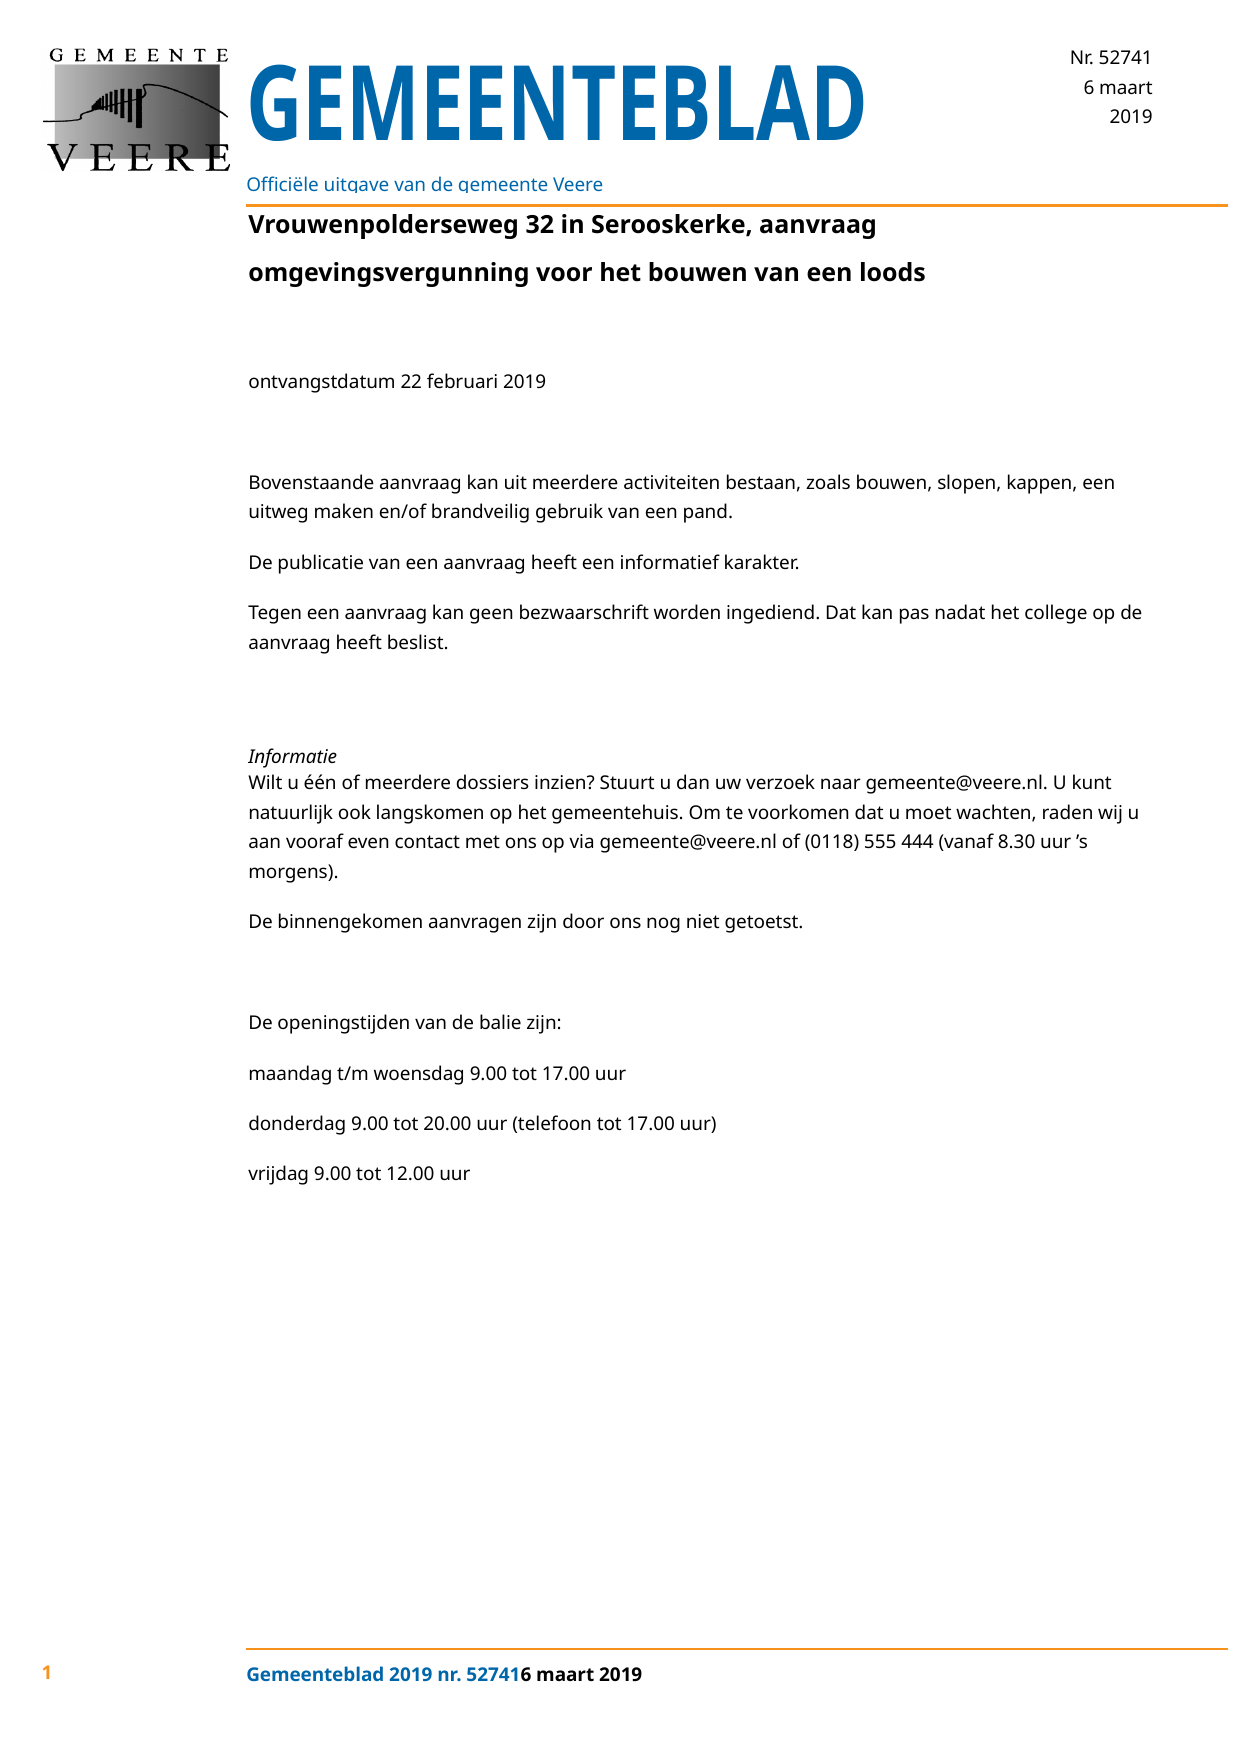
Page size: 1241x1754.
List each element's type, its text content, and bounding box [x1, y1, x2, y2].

text De publicatie van een aanvraag heeft een informatief karakter. [248, 549, 1152, 575]
text De openingstijden van de balie zijn: [248, 1009, 1152, 1035]
text donderdag 9.00 tot 20.00 uur (telefoon tot 17.00 uur) [248, 1110, 1152, 1136]
text Wilt u één of meerdere dossiers inzien? Stuurt u dan uw verzoek naar gemeente@veere.nl. U kunt natuurlijk ook langskomen op het gemeentehuis. Om te voorkomen dat u moet wachten, raden wij u aan vooraf even contact met ons op via gemeente@veere.nl of (0118) 555 444 (vanaf 8.30 uur ’s morgens). [248, 769, 1152, 884]
picture [41, 47, 231, 172]
text vrijdag 9.00 tot 12.00 uur [248, 1161, 1152, 1186]
text Tegen een aanvraag kan geen bezwaarschrift worden ingediend. Dat kan pas nadat het college op de aanvraag heeft beslist. [248, 599, 1152, 655]
text Informatie [248, 743, 1152, 769]
text De binnengekomen aanvragen zijn door ons nog niet getoetst. [248, 908, 1152, 934]
text ontvangstdatum 22 februari 2019 [248, 368, 1152, 394]
text maandag t/m woensdag 9.00 tot 17.00 uur [248, 1060, 1152, 1085]
text Bovenstaande aanvraag kan uit meerdere activiteiten bestaan, zoals bouwen, slopen, kappen, een uitweg maken en/of brandveilig gebruik van een pand. [248, 469, 1152, 524]
text Vrouwenpolderseweg 32 in Serooskerke, aanvraag omgevingsvergunning voor het bouwen van een loods [248, 207, 1152, 288]
